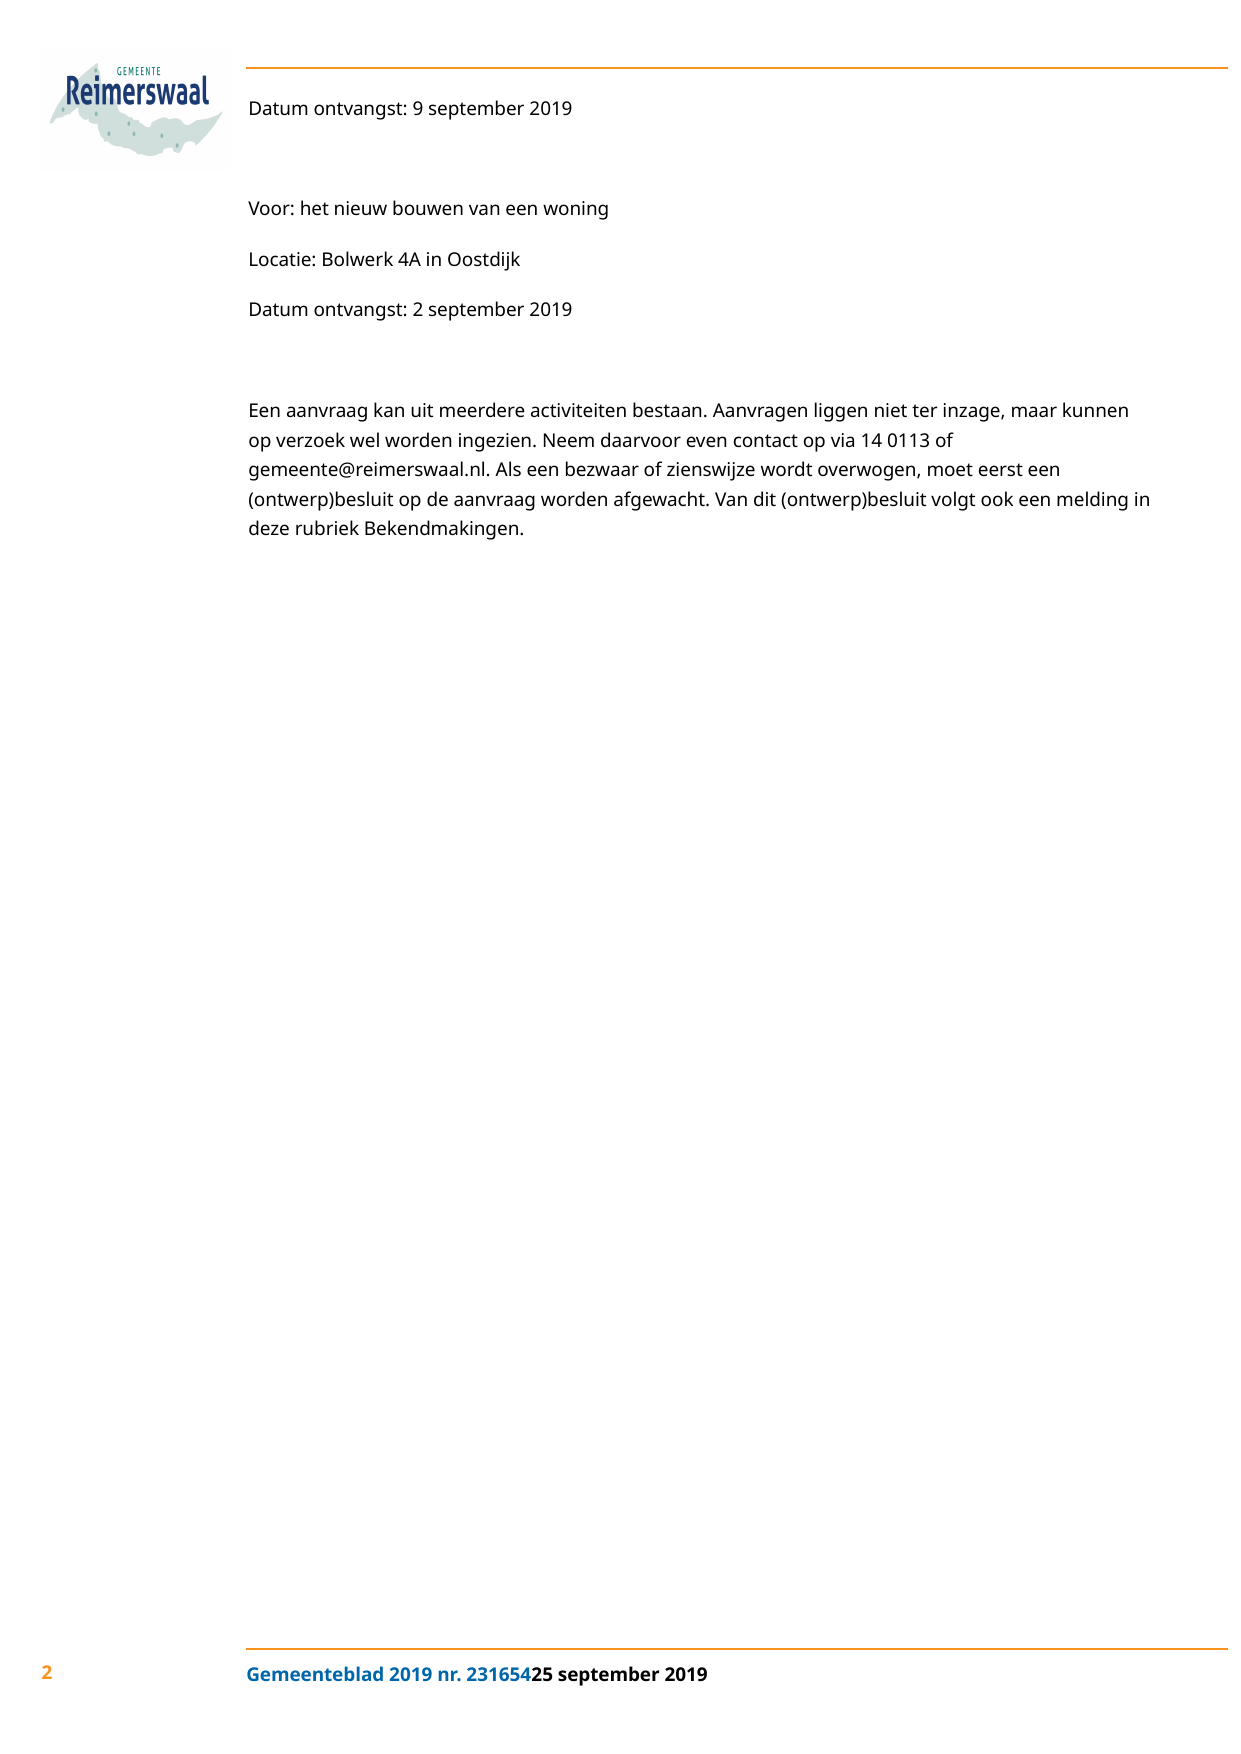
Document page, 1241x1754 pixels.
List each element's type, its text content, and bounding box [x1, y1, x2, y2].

picture [41, 47, 231, 172]
text Datum ontvangst: 9 september 2019 [248, 95, 1152, 121]
text Datum ontvangst: 2 september 2019 [248, 296, 1152, 322]
text Een aanvraag kan uit meerdere activiteiten bestaan. Aanvragen liggen niet ter inzage, maar kunnen op verzoek wel worden ingezien. Neem daarvoor even contact op via 14 0113 of gemeente@reimerswaal.nl. Als een bezwaar of zienswijze wordt overwogen, moet eerst een (ontwerp)besluit op de aanvraag worden afgewacht. Van dit (ontwerp)besluit volgt ook een melding in deze rubriek Bekendmakingen. [248, 397, 1152, 541]
text Locatie: Bolwerk 4A in Oostdijk [248, 246, 1152, 272]
text Voor: het nieuw bouwen van een woning [248, 196, 1152, 221]
